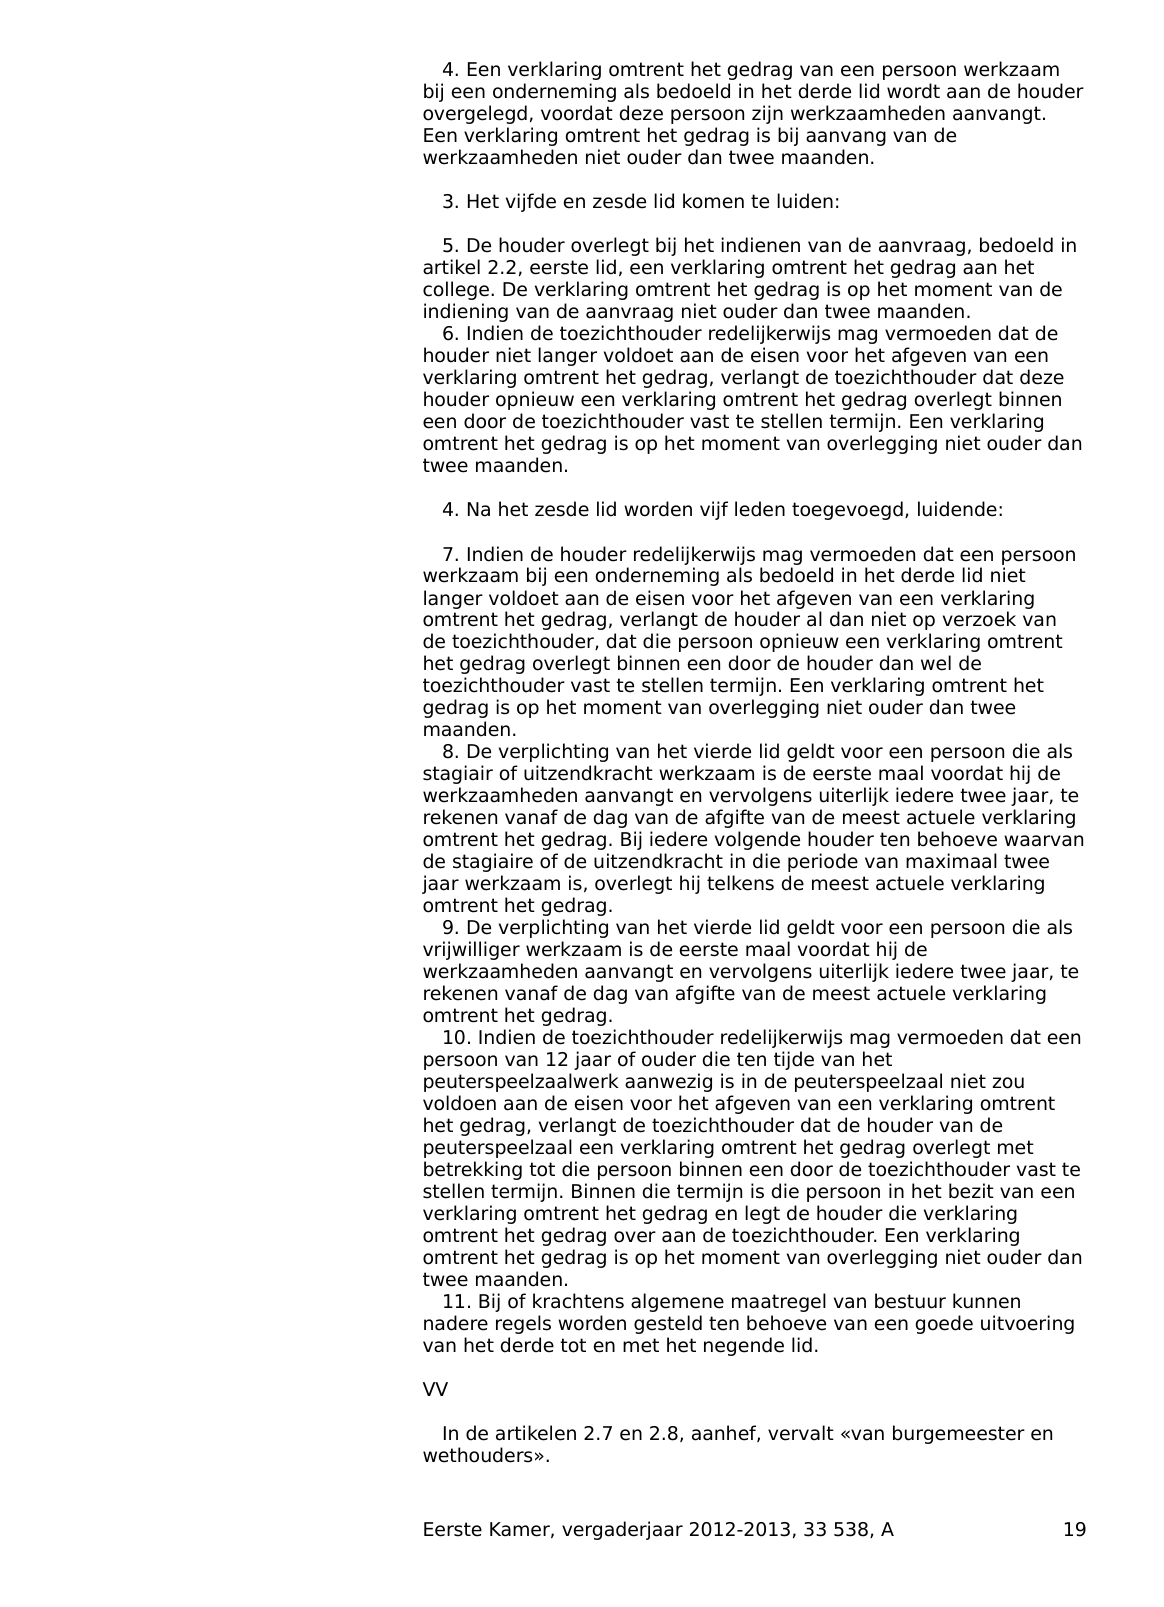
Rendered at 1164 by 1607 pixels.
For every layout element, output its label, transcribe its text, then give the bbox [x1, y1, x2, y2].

text 4. Na het zesde lid worden vijf leden toegevoegd, luidende: [422, 499, 1087, 521]
text 8. De verplichting van het vierde lid geldt voor een persoon die als stagiair of uitzendkracht werkzaam is de eerste maal voordat hij de werkzaamheden aanvangt en vervolgens uiterlijk iedere twee jaar, te rekenen vanaf de dag van de afgifte van de meest actuele verklaring omtrent het gedrag. Bij iedere volgende houder ten behoeve waarvan de stagiaire of de uitzendkracht in die periode van maximaal twee jaar werkzaam is, overlegt hij telkens de meest actuele verklaring omtrent het gedrag. [422, 741, 1087, 917]
text 6. Indien de toezichthouder redelijkerwijs mag vermoeden dat de houder niet langer voldoet aan de eisen voor het afgeven van een verklaring omtrent het gedrag, verlangt de toezichthouder dat deze houder opnieuw een verklaring omtrent het gedrag overlegt binnen een door de toezichthouder vast te stellen termijn. Een verklaring omtrent het gedrag is op het moment van overlegging niet ouder dan twee maanden. [422, 323, 1087, 477]
text In de artikelen 2.7 en 2.8, aanhef, vervalt «van burgemeester en wethouders». [422, 1423, 1087, 1467]
text VV [422, 1379, 1087, 1401]
text 10. Indien de toezichthouder redelijkerwijs mag vermoeden dat een persoon van 12 jaar of ouder die ten tijde van het peuterspeelzaalwerk aanwezig is in de peuterspeelzaal niet zou voldoen aan de eisen voor het afgeven van een verklaring omtrent het gedrag, verlangt de toezichthouder dat de houder van de peuterspeelzaal een verklaring omtrent het gedrag overlegt met betrekking tot die persoon binnen een door de toezichthouder vast te stellen termijn. Binnen die termijn is die persoon in het bezit van een verklaring omtrent het gedrag en legt de houder die verklaring omtrent het gedrag over aan de toezichthouder. Een verklaring omtrent het gedrag is op het moment van overlegging niet ouder dan twee maanden. [422, 1027, 1087, 1291]
text 9. De verplichting van het vierde lid geldt voor een persoon die als vrijwilliger werkzaam is de eerste maal voordat hij de werkzaamheden aanvangt en vervolgens uiterlijk iedere twee jaar, te rekenen vanaf de dag van afgifte van de meest actuele verklaring omtrent het gedrag. [422, 917, 1087, 1027]
text 4. Een verklaring omtrent het gedrag van een persoon werkzaam bij een onderneming als bedoeld in het derde lid wordt aan de houder overgelegd, voordat deze persoon zijn werkzaamheden aanvangt. Een verklaring omtrent het gedrag is bij aanvang van de werkzaamheden niet ouder dan twee maanden. [422, 59, 1087, 169]
text 3. Het vijfde en zesde lid komen te luiden: [422, 191, 1087, 213]
text 11. Bij of krachtens algemene maatregel van bestuur kunnen nadere regels worden gesteld ten behoeve van een goede uitvoering van het derde tot en met het negende lid. [422, 1291, 1087, 1357]
text 7. Indien de houder redelijkerwijs mag vermoeden dat een persoon werkzaam bij een onderneming als bedoeld in het derde lid niet langer voldoet aan de eisen voor het afgeven van een verklaring omtrent het gedrag, verlangt de houder al dan niet op verzoek van de toezichthouder, dat die persoon opnieuw een verklaring omtrent het gedrag overlegt binnen een door de houder dan wel de toezichthouder vast te stellen termijn. Een verklaring omtrent het gedrag is op het moment van overlegging niet ouder dan twee maanden. [422, 543, 1087, 741]
text 5. De houder overlegt bij het indienen van de aanvraag, bedoeld in artikel 2.2, eerste lid, een verklaring omtrent het gedrag aan het college. De verklaring omtrent het gedrag is op het moment van de indiening van de aanvraag niet ouder dan twee maanden. [422, 235, 1087, 323]
